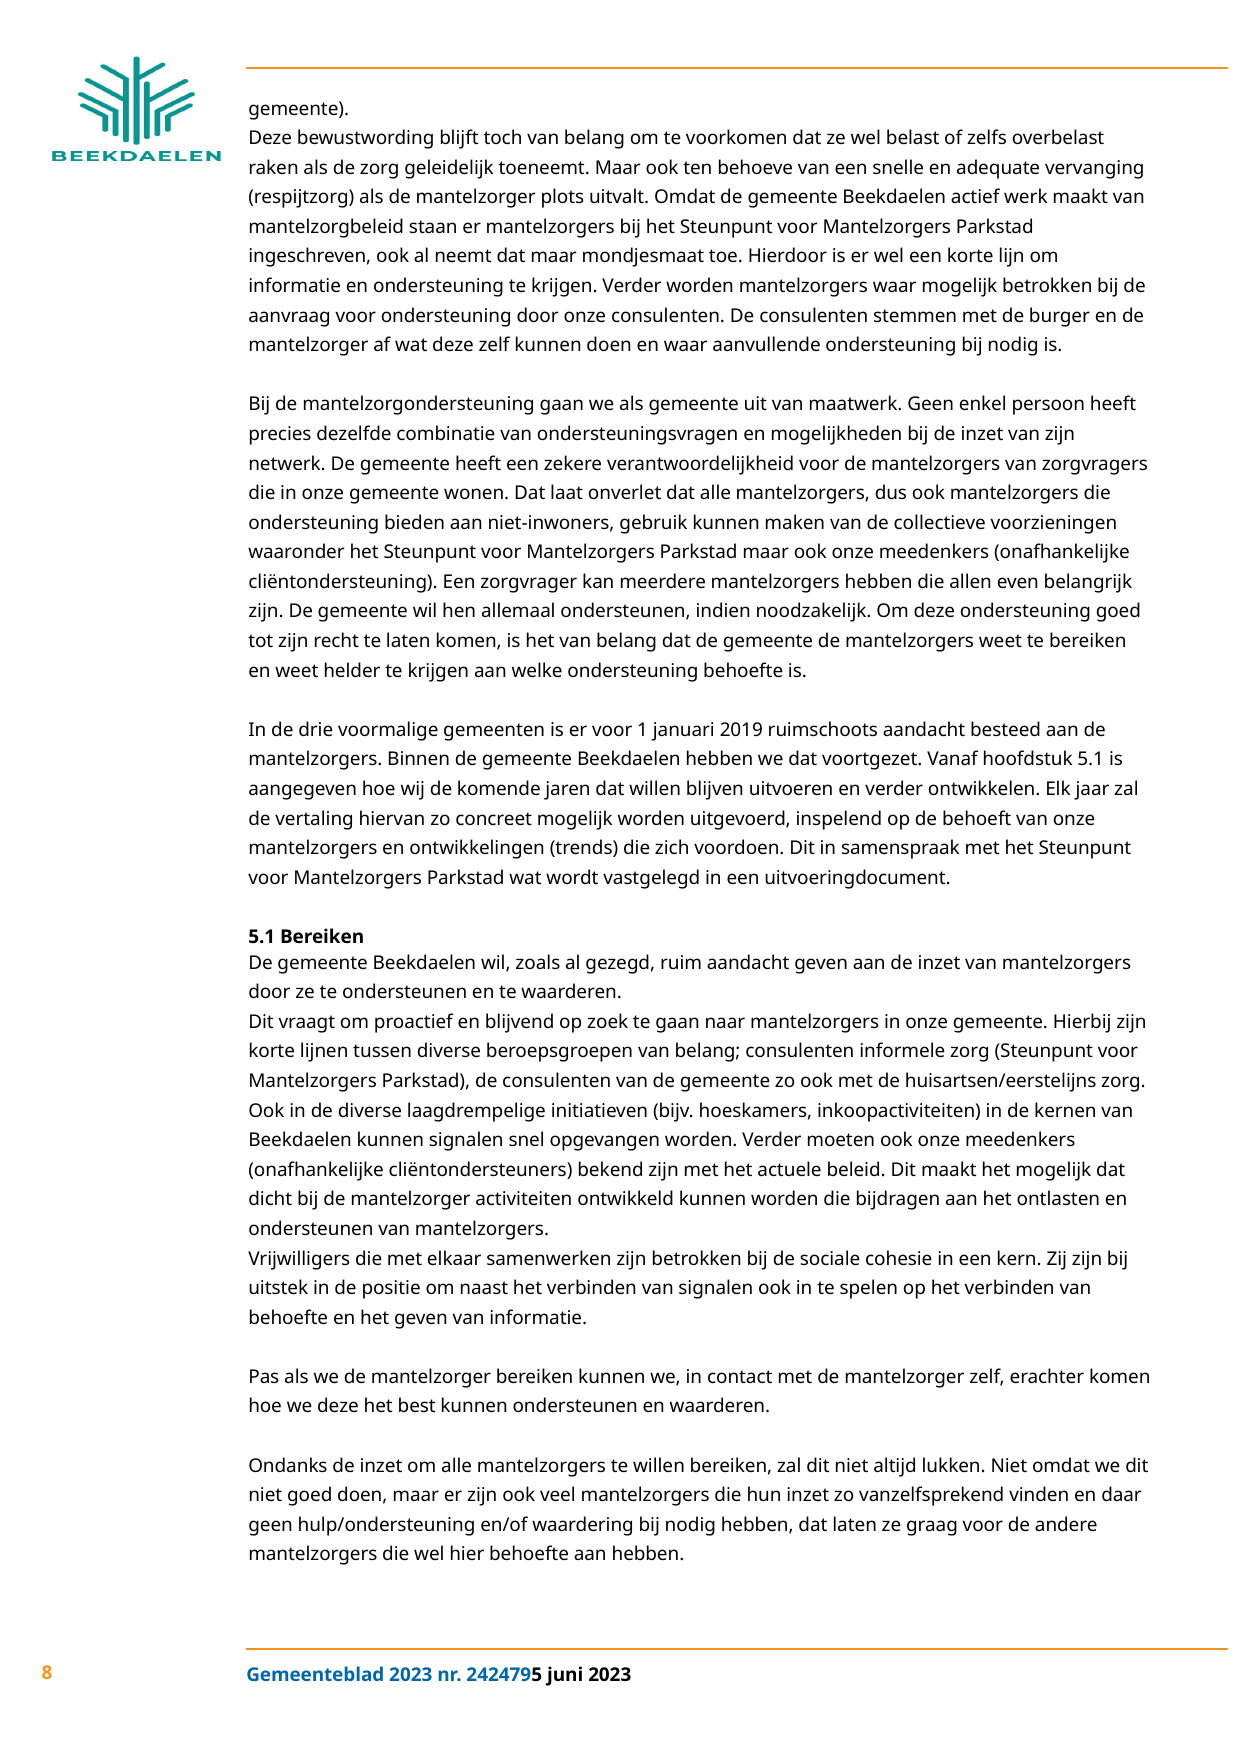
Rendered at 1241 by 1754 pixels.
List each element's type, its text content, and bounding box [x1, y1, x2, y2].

text Vrijwilligers die met elkaar samenwerken zijn betrokken bij de sociale cohesie in een kern. Zij zijn bij uitstek in de positie om naast het verbinden van signalen ook in te spelen op het verbinden van behoefte en het geven van informatie. [248, 1245, 1152, 1329]
text De gemeente Beekdaelen wil, zoals al gezegd, ruim aandacht geven aan de inzet van mantelzorgers door ze te ondersteunen en te waarderen. [248, 949, 1152, 1004]
text 5.1 Bereiken [248, 923, 1152, 949]
picture [41, 47, 231, 172]
text Pas als we de mantelzorger bereiken kunnen we, in contact met de mantelzorger zelf, erachter komen hoe we deze het best kunnen ondersteunen en waarderen. [248, 1363, 1152, 1418]
text gemeente). [248, 95, 1152, 121]
text Ondanks de inzet om alle mantelzorgers te willen bereiken, zal dit niet altijd lukken. Niet omdat we dit niet goed doen, maar er zijn ook veel mantelzorgers die hun inzet zo vanzelfsprekend vinden en daar geen hulp/ondersteuning en/of waardering bij nodig hebben, dat laten ze graag voor de andere mantelzorgers die wel hier behoefte aan hebben. [248, 1452, 1152, 1566]
text In de drie voormalige gemeenten is er voor 1 januari 2019 ruimschoots aandacht besteed aan de mantelzorgers. Binnen de gemeente Beekdaelen hebben we dat voortgezet. Vanaf hoofdstuk 5.1 is aangegeven hoe wij de komende jaren dat willen blijven uitvoeren en verder ontwikkelen. Elk jaar zal de vertaling hiervan zo concreet mogelijk worden uitgevoerd, inspelend op de behoeft van onze mantelzorgers en ontwikkelingen (trends) die zich voordoen. Dit in samenspraak met het Steunpunt voor Mantelzorgers Parkstad wat wordt vastgelegd in een uitvoeringdocument. [248, 716, 1152, 890]
text Deze bewustwording blijft toch van belang om te voorkomen dat ze wel belast of zelfs overbelast raken als de zorg geleidelijk toeneemt. Maar ook ten behoeve van een snelle en adequate vervanging (respijtzorg) als de mantelzorger plots uitvalt. Omdat de gemeente Beekdaelen actief werk maakt van mantelzorgbeleid staan er mantelzorgers bij het Steunpunt voor Mantelzorgers Parkstad ingeschreven, ook al neemt dat maar mondjesmaat toe. Hierdoor is er wel een korte lijn om informatie en ondersteuning te krijgen. Verder worden mantelzorgers waar mogelijk betrokken bij de aanvraag voor ondersteuning door onze consulenten. De consulenten stemmen met de burger en de mantelzorger af wat deze zelf kunnen doen en waar aanvullende ondersteuning bij nodig is. [248, 124, 1152, 357]
text Dit vraagt om proactief en blijvend op zoek te gaan naar mantelzorgers in onze gemeente. Hierbij zijn korte lijnen tussen diverse beroepsgroepen van belang; consulenten informele zorg (Steunpunt voor Mantelzorgers Parkstad), de consulenten van de gemeente zo ook met de huisartsen/eerstelijns zorg. Ook in de diverse laagdrempelige initiatieven (bijv. hoeskamers, inkoopactiviteiten) in de kernen van Beekdaelen kunnen signalen snel opgevangen worden. Verder moeten ook onze meedenkers (onafhankelijke cliëntondersteuners) bekend zijn met het actuele beleid. Dit maakt het mogelijk dat dicht bij de mantelzorger activiteiten ontwikkeld kunnen worden die bijdragen aan het ontlasten en ondersteunen van mantelzorgers. [248, 1008, 1152, 1241]
text Bij de mantelzorgondersteuning gaan we als gemeente uit van maatwerk. Geen enkel persoon heeft precies dezelfde combinatie van ondersteuningsvragen en mogelijkheden bij de inzet van zijn netwerk. De gemeente heeft een zekere verantwoordelijkheid voor de mantelzorgers van zorgvragers die in onze gemeente wonen. Dat laat onverlet dat alle mantelzorgers, dus ook mantelzorgers die ondersteuning bieden aan niet-inwoners, gebruik kunnen maken van de collectieve voorzieningen waaronder het Steunpunt voor Mantelzorgers Parkstad maar ook onze meedenkers (onafhankelijke cliëntondersteuning). Een zorgvrager kan meerdere mantelzorgers hebben die allen even belangrijk zijn. De gemeente wil hen allemaal ondersteunen, indien noodzakelijk. Om deze ondersteuning goed tot zijn recht te laten komen, is het van belang dat de gemeente de mantelzorgers weet te bereiken en weet helder te krijgen aan welke ondersteuning behoefte is. [248, 391, 1152, 683]
